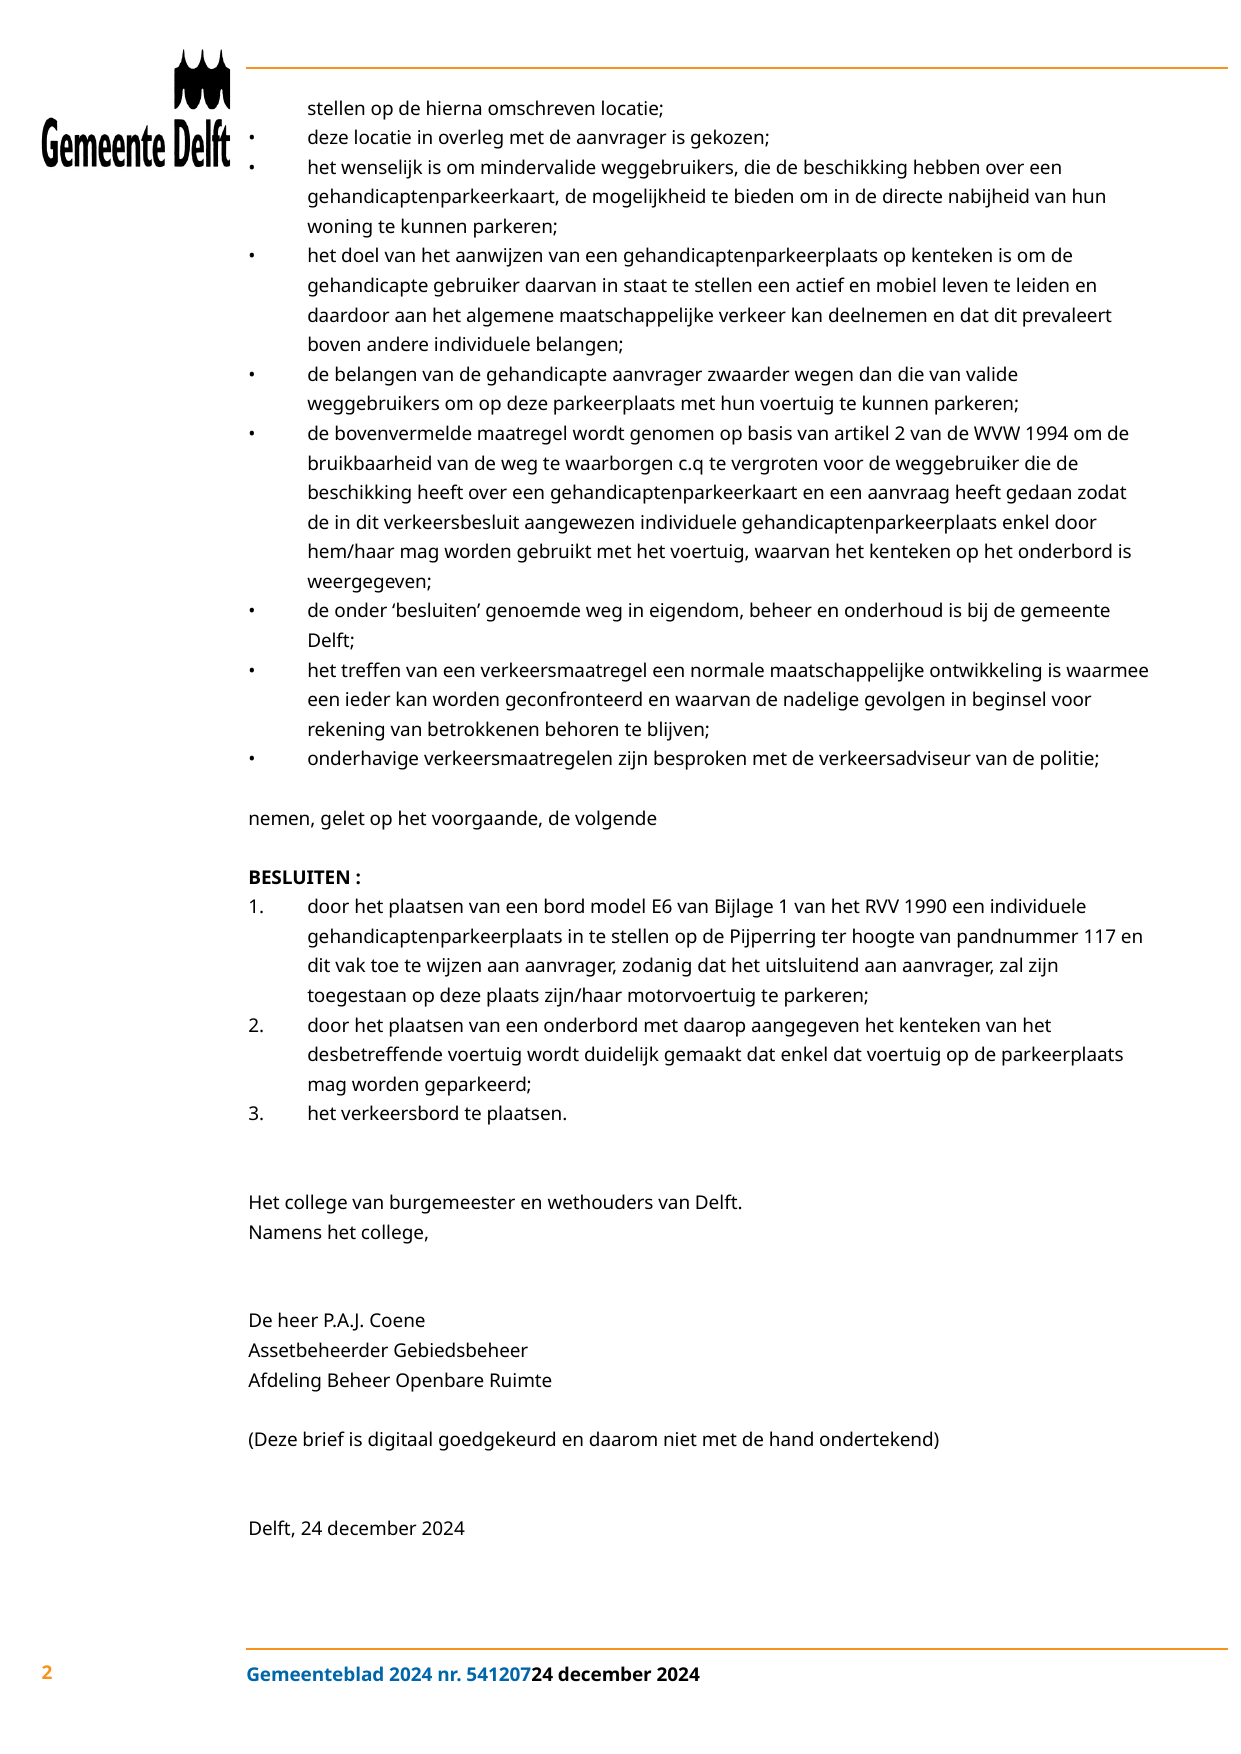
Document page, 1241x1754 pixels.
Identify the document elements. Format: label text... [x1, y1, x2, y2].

picture [41, 47, 231, 172]
text Het college van burgemeester en wethouders van Delft. [248, 1189, 1152, 1215]
text nemen, gelet op het voorgaande, de volgende [248, 805, 1152, 831]
list de bovenvermelde maatregel wordt genomen op basis van artikel 2 van de WVW 1994 om de bruikbaarheid van de weg te waarborgen c.q te vergroten voor de weggebruiker die de beschikking heeft over een gehandicaptenparkeerkaart en een aanvraag heeft gedaan zodat de in dit verkeersbesluit aangewezen individuele gehandicaptenparkeerplaats enkel door hem/haar mag worden gebruikt met het voertuig, waarvan het kenteken op het onderbord is weergegeven; [248, 420, 1152, 594]
list het doel van het aanwijzen van een gehandicaptenparkeerplaats op kenteken is om de gehandicapte gebruiker daarvan in staat te stellen een actief en mobiel leven te leiden en daardoor aan het algemene maatschappelijke verkeer kan deelnemen en dat dit prevaleert boven andere individuele belangen; [248, 243, 1152, 357]
text (Deze brief is digitaal goedgekeurd en daarom niet met de hand ondertekend) [248, 1426, 1152, 1452]
list het verkeersbord te plaatsen. [248, 1101, 1152, 1126]
list het wenselijk is om mindervalide weggebruikers, die de beschikking hebben over een gehandicaptenparkeerkaart, de mogelijkheid te bieden om in de directe nabijheid van hun woning te kunnen parkeren; [248, 154, 1152, 239]
list het treffen van een verkeersmaatregel een normale maatschappelijke ontwikkeling is waarmee een ieder kan worden geconfronteerd en waarvan de nadelige gevolgen in beginsel voor rekening van betrokkenen behoren te blijven; [248, 657, 1152, 742]
text BESLUITEN : [248, 864, 1152, 890]
text Afdeling Beheer Openbare Ruimte [248, 1367, 1152, 1393]
list onderhavige verkeersmaatregelen zijn besproken met de verkeersadviseur van de politie; [248, 746, 1152, 771]
text Assetbeheerder Gebiedsbeheer [248, 1337, 1152, 1363]
text De heer P.A.J. Coene [248, 1308, 1152, 1333]
list deze locatie in overleg met de aanvrager is gekozen; [248, 124, 1152, 150]
list de onder ‘besluiten’ genoemde weg in eigendom, beheer en onderhoud is bij de gemeente Delft; [248, 598, 1152, 653]
list door het plaatsen van een bord model E6 van Bijlage 1 van het RVV 1990 een individuele gehandicaptenparkeerplaats in te stellen op de Pijperring ter hoogte van pandnummer 117 en dit vak toe te wijzen aan aanvrager, zodanig dat het uitsluitend aan aanvrager, zal zijn toegestaan op deze plaats zijn/haar motorvoertuig te parkeren; [248, 893, 1152, 1008]
text Delft, 24 december 2024 [248, 1515, 1152, 1541]
list door het plaatsen van een onderbord met daarop aangegeven het kenteken van het desbetreffende voertuig wordt duidelijk gemaakt dat enkel dat voertuig op de parkeerplaats mag worden geparkeerd; [248, 1012, 1152, 1097]
list de belangen van de gehandicapte aanvrager zwaarder wegen dan die van valide weggebruikers om op deze parkeerplaats met hun voertuig te kunnen parkeren; [248, 361, 1152, 416]
list stellen op de hierna omschreven locatie; [248, 95, 1152, 121]
text Namens het college, [248, 1219, 1152, 1245]
